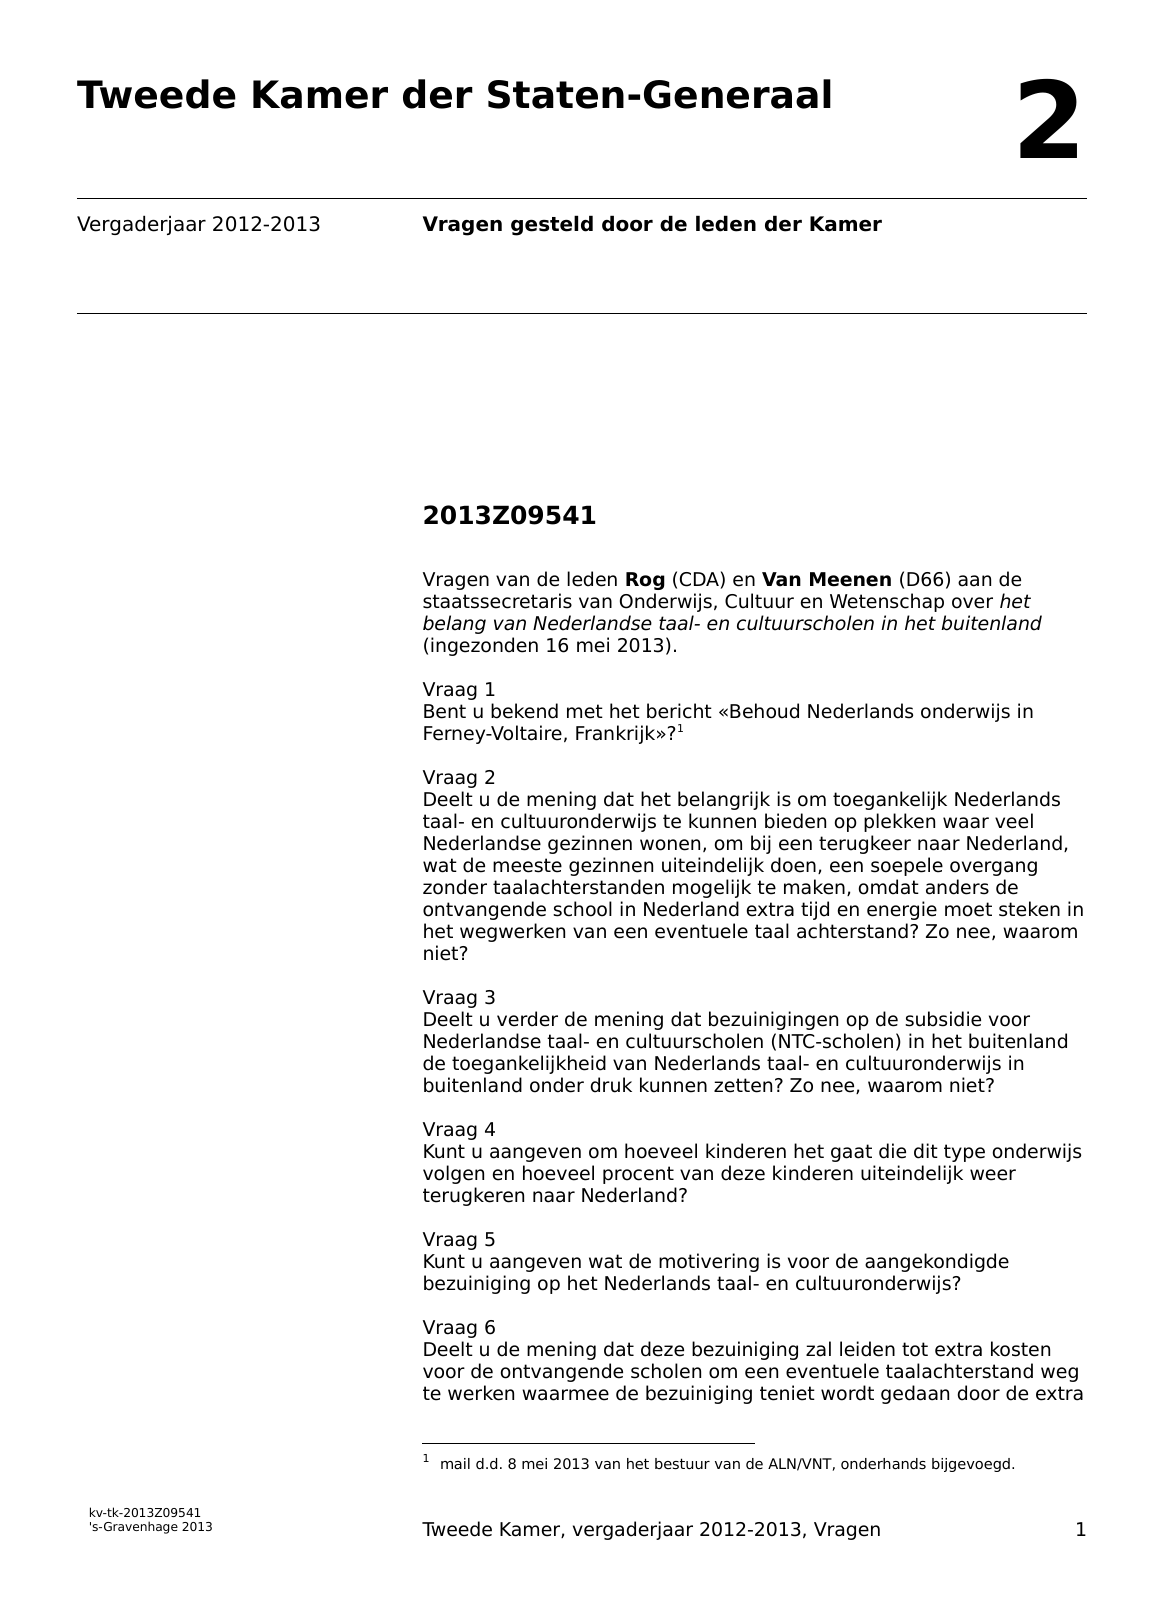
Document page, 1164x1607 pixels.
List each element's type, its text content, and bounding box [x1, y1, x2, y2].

table_header Tweede Kamer der Staten-Generaal [77, 59, 886, 198]
text Vraag 5 [422, 1229, 1087, 1251]
text Vraag 6 [422, 1317, 1087, 1339]
text Vraag 3 [422, 987, 1087, 1009]
text Vraag 2 [422, 767, 1087, 789]
text Bent u bekend met het bericht «Behoud Nederlands onderwijs in Ferney-Voltaire, Frankrijk»? [422, 701, 1087, 745]
table_cell Vergaderjaar 2012-2013 [77, 199, 422, 313]
text mail d.d. 8 mei 2013 van het bestuur van de ALN/VNT, onderhands bijgevoegd. [422, 1452, 1087, 1474]
text Vragen van de leden Rog (CDA) en Van Meenen (D66) aan de staatssecretaris van Onderwijs, Cultuur en Wetenschap over het belang van Nederlandse taal- en cultuurscholen in het buitenland (ingezonden 16 mei 2013). [422, 569, 1087, 657]
table_header 2 [886, 59, 1087, 198]
text Vraag 1 [422, 679, 1087, 701]
text 's-Gravenhage 2013 [88, 1520, 323, 1534]
text kv-tk-2013Z09541 [88, 1506, 323, 1520]
table_cell Vragen gesteld door de leden der Kamer [422, 199, 1087, 313]
text Kunt u aangeven om hoeveel kinderen het gaat die dit type onderwijs volgen en hoeveel procent van deze kinderen uiteindelijk weer terugkeren naar Nederland? [422, 1141, 1087, 1207]
text Kunt u aangeven wat de motivering is voor de aangekondigde bezuiniging op het Nederlands taal- en cultuuronderwijs? [422, 1251, 1087, 1295]
text Deelt u de mening dat het belangrijk is om toegankelijk Nederlands taal- en cultuuronderwijs te kunnen bieden op plekken waar veel Nederlandse gezinnen wonen, om bij een terugkeer naar Nederland, wat de meeste gezinnen uiteindelijk doen, een soepele overgang zonder taalachterstanden mogelijk te maken, omdat anders de ontvangende school in Nederland extra tijd en energie moet steken in het wegwerken van een eventuele taal achterstand? Zo nee, waarom niet? [422, 789, 1087, 965]
text Deelt u verder de mening dat bezuinigingen op de subsidie voor Nederlandse taal- en cultuurscholen (NTC-scholen) in het buitenland de toegankelijkheid van Nederlands taal- en cultuuronderwijs in buitenland onder druk kunnen zetten? Zo nee, waarom niet? [422, 1009, 1087, 1097]
text Deelt u de mening dat deze bezuiniging zal leiden tot extra kosten voor de ontvangende scholen om een eventuele taalachterstand weg te werken waarmee de bezuiniging teniet wordt gedaan door de extra [422, 1339, 1087, 1405]
text 2013Z09541 [422, 501, 1087, 531]
text Vraag 4 [422, 1119, 1087, 1141]
